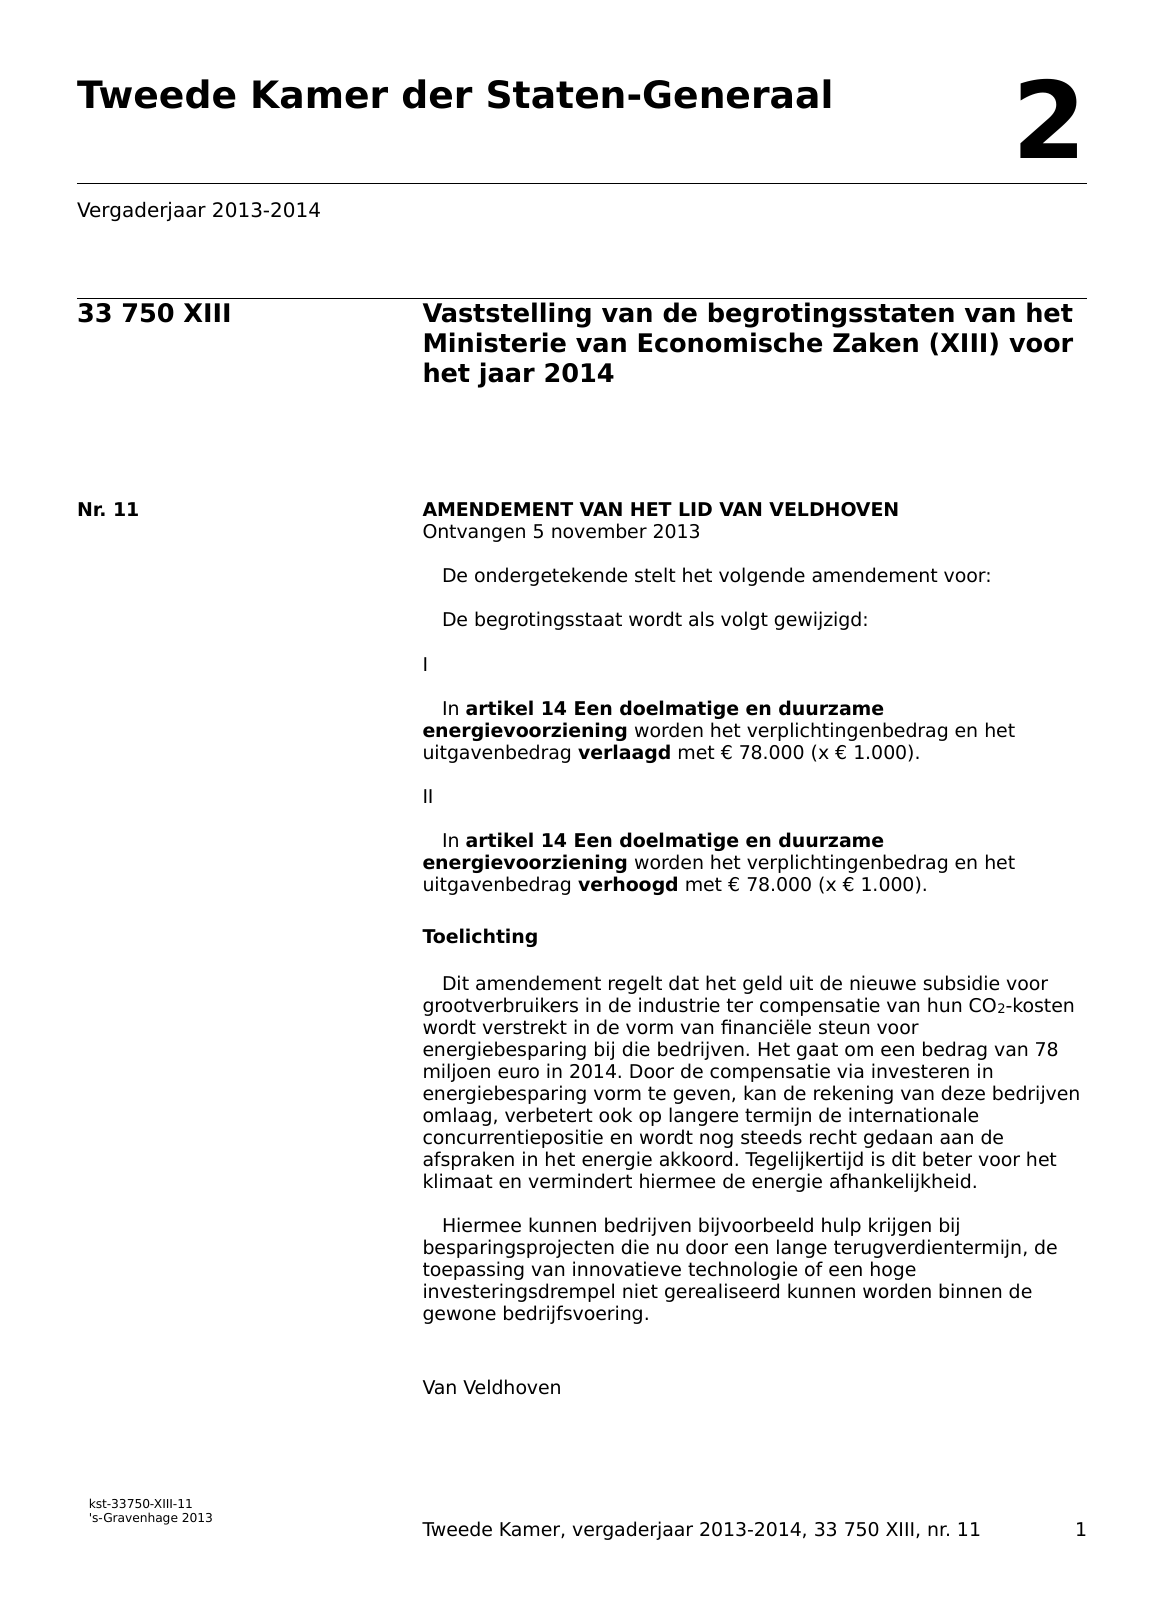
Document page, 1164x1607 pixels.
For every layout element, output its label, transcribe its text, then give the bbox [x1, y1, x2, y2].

text Van Veldhoven [422, 1355, 1087, 1399]
table_header Tweede Kamer der Staten-Generaal [77, 59, 886, 183]
text kst-33750-XIII-11 [88, 1497, 323, 1511]
subtitle 33 750 XIII Vaststelling van de begrotingsstaten van het Ministerie van Economische Zaken (XIII) voor het jaar 2014 [77, 299, 1087, 388]
text De ondergetekende stelt het volgende amendement voor: [422, 565, 1087, 587]
subtitle Toelichting [422, 926, 1087, 948]
text 's-Gravenhage 2013 [88, 1511, 323, 1525]
text II [422, 786, 1087, 808]
text Hiermee kunnen bedrijven bijvoorbeeld hulp krijgen bij besparingsprojecten die nu door een lange terugverdientermijn, de toepassing van innovatieve technologie of een hoge investeringsdrempel niet gerealiseerd kunnen worden binnen de gewone bedrijfsvoering. [422, 1215, 1087, 1325]
table_cell Vergaderjaar 2013-2014 [77, 184, 1087, 298]
text Ontvangen 5 november 2013 [422, 521, 1087, 543]
text In artikel 14 Een doelmatige en duurzame energievoorziening worden het verplichtingenbedrag en het uitgavenbedrag verlaagd met € 78.000 (x € 1.000). [422, 698, 1087, 764]
subtitle Nr. 11 AMENDEMENT VAN HET LID VAN VELDHOVEN [77, 499, 1087, 521]
table_header 2 [886, 59, 1087, 183]
text Dit amendement regelt dat het geld uit de nieuwe subsidie voor grootverbruikers in de industrie ter compensatie van hun CO2-kosten wordt verstrekt in de vorm van financiële steun voor energiebesparing bij die bedrijven. Het gaat om een bedrag van 78 miljoen euro in 2014. Door de compensatie via investeren in energiebesparing vorm te geven, kan de rekening van deze bedrijven omlaag, verbetert ook op langere termijn de internationale concurrentiepositie en wordt nog steeds recht gedaan aan de afspraken in het energie akkoord. Tegelijkertijd is dit beter voor het klimaat en vermindert hiermee de energie afhankelijkheid. [422, 973, 1087, 1193]
text I [422, 653, 1087, 676]
text De begrotingsstaat wordt als volgt gewijzigd: [422, 609, 1087, 631]
text In artikel 14 Een doelmatige en duurzame energievoorziening worden het verplichtingenbedrag en het uitgavenbedrag verhoogd met € 78.000 (x € 1.000). [422, 830, 1087, 896]
